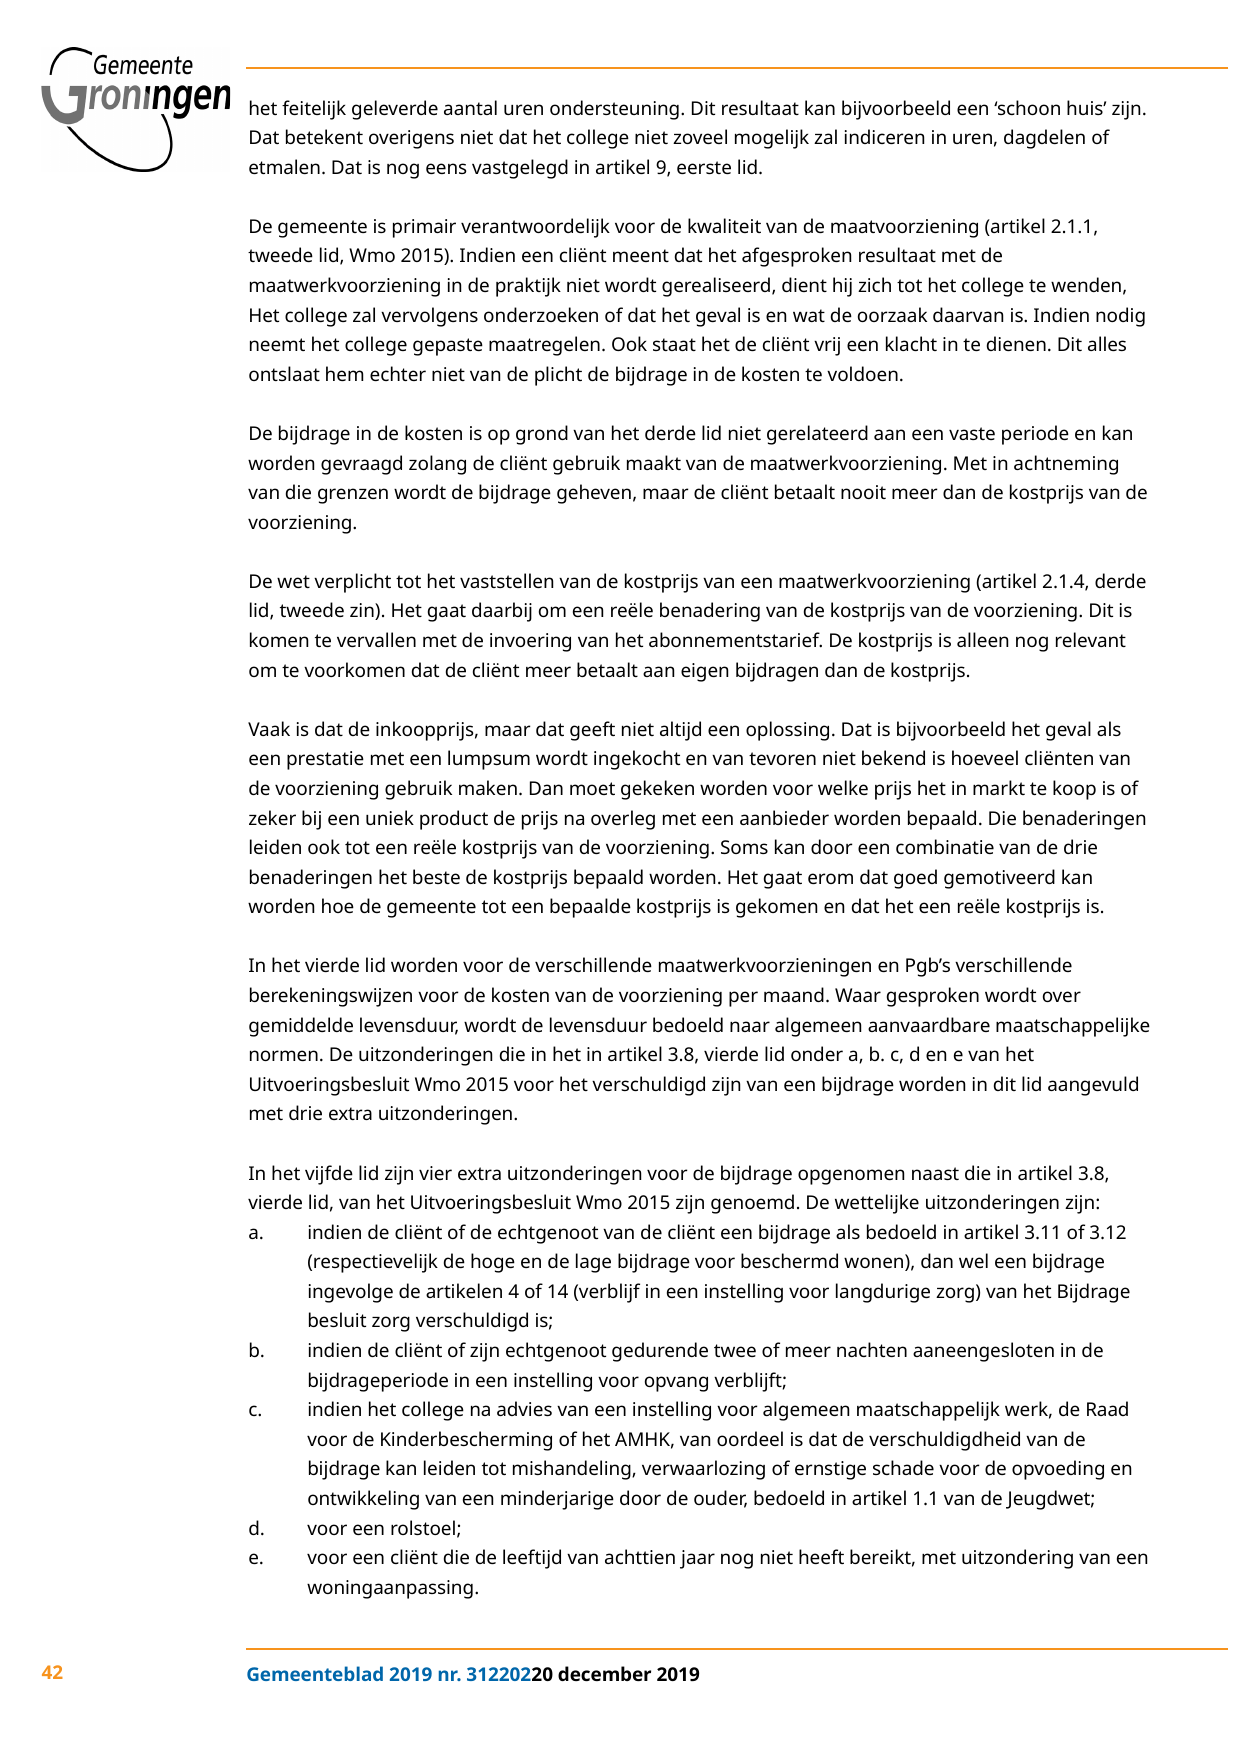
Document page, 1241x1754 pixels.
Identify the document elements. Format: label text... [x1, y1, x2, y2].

text De gemeente is primair verantwoordelijk voor de kwaliteit van de maatvoorziening (artikel 2.1.1, tweede lid, Wmo 2015). Indien een cliënt meent dat het afgesproken resultaat met de maatwerkvoorziening in de praktijk niet wordt gerealiseerd, dient hij zich tot het college te wenden, Het college zal vervolgens onderzoeken of dat het geval is en wat de oorzaak daarvan is. Indien nodig neemt het college gepaste maatregelen. Ook staat het de cliënt vrij een klacht in te dienen. Dit alles ontslaat hem echter niet van de plicht de bijdrage in de kosten te voldoen. [248, 213, 1152, 387]
picture [41, 47, 231, 172]
list indien het college na advies van een instelling voor algemeen maatschappelijk werk, de Raad voor de Kinderbescherming of het AMHK, van oordeel is dat de verschuldigdheid van de bijdrage kan leiden tot mishandeling, verwaarlozing of ernstige schade voor de opvoeding en ontwikkeling van een minderjarige door de ouder, bedoeld in artikel 1.1 van de Jeugdwet; [248, 1396, 1152, 1511]
list indien de cliënt of de echtgenoot van de cliënt een bijdrage als bedoeld in artikel 3.11 of 3.12 (respectievelijk de hoge en de lage bijdrage voor beschermd wonen), dan wel een bijdrage ingevolge de artikelen 4 of 14 (verblijf in een instelling voor langdurige zorg) van het Bijdrage besluit zorg verschuldigd is; [248, 1219, 1152, 1333]
text De bijdrage in de kosten is op grond van het derde lid niet gerelateerd aan een vaste periode en kan worden gevraagd zolang de cliënt gebruik maakt van de maatwerkvoorziening. Met in achtneming van die grenzen wordt de bijdrage geheven, maar de cliënt betaalt nooit meer dan de kostprijs van de voorziening. [248, 420, 1152, 535]
text In het vijfde lid zijn vier extra uitzonderingen voor de bijdrage opgenomen naast die in artikel 3.8, vierde lid, van het Uitvoeringsbesluit Wmo 2015 zijn genoemd. De wettelijke uitzonderingen zijn: [248, 1160, 1152, 1215]
text Vaak is dat de inkoopprijs, maar dat geeft niet altijd een oplossing. Dat is bijvoorbeeld het geval als een prestatie met een lumpsum wordt ingekocht en van tevoren niet bekend is hoeveel cliënten van de voorziening gebruik maken. Dan moet gekeken worden voor welke prijs het in markt te koop is of zeker bij een uniek product de prijs na overleg met een aanbieder worden bepaald. Die benaderingen leiden ook tot een reële kostprijs van de voorziening. Soms kan door een combinatie van de drie benaderingen het beste de kostprijs bepaald worden. Het gaat erom dat goed gemotiveerd kan worden hoe de gemeente tot een bepaalde kostprijs is gekomen en dat het een reële kostprijs is. [248, 716, 1152, 919]
list indien de cliënt of zijn echtgenoot gedurende twee of meer nachten aaneengesloten in de bijdrageperiode in een instelling voor opvang verblijft; [248, 1337, 1152, 1393]
text het feitelijk geleverde aantal uren ondersteuning. Dit resultaat kan bijvoorbeeld een ‘schoon huis’ zijn. Dat betekent overigens niet dat het college niet zoveel mogelijk zal indiceren in uren, dagdelen of etmalen. Dat is nog eens vastgelegd in artikel 9, eerste lid. [248, 95, 1152, 180]
text In het vierde lid worden voor de verschillende maatwerkvoorzieningen en Pgb’s verschillende berekeningswijzen voor de kosten van de voorziening per maand. Waar gesproken wordt over gemiddelde levensduur, wordt de levensduur bedoeld naar algemeen aanvaardbare maatschappelijke normen. De uitzonderingen die in het in artikel 3.8, vierde lid onder a, b. c, d en e van het Uitvoeringsbesluit Wmo 2015 voor het verschuldigd zijn van een bijdrage worden in dit lid aangevuld met drie extra uitzonderingen. [248, 953, 1152, 1126]
list voor een rolstoel; [248, 1515, 1152, 1541]
text De wet verplicht tot het vaststellen van de kostprijs van een maatwerkvoorziening (artikel 2.1.4, derde lid, tweede zin). Het gaat daarbij om een reële benadering van de kostprijs van de voorziening. Dit is komen te vervallen met de invoering van het abonnementstarief. De kostprijs is alleen nog relevant om te voorkomen dat de cliënt meer betaalt aan eigen bijdragen dan de kostprijs. [248, 568, 1152, 683]
list voor een cliënt die de leeftijd van achttien jaar nog niet heeft bereikt, met uitzondering van een woningaanpassing. [248, 1544, 1152, 1600]
